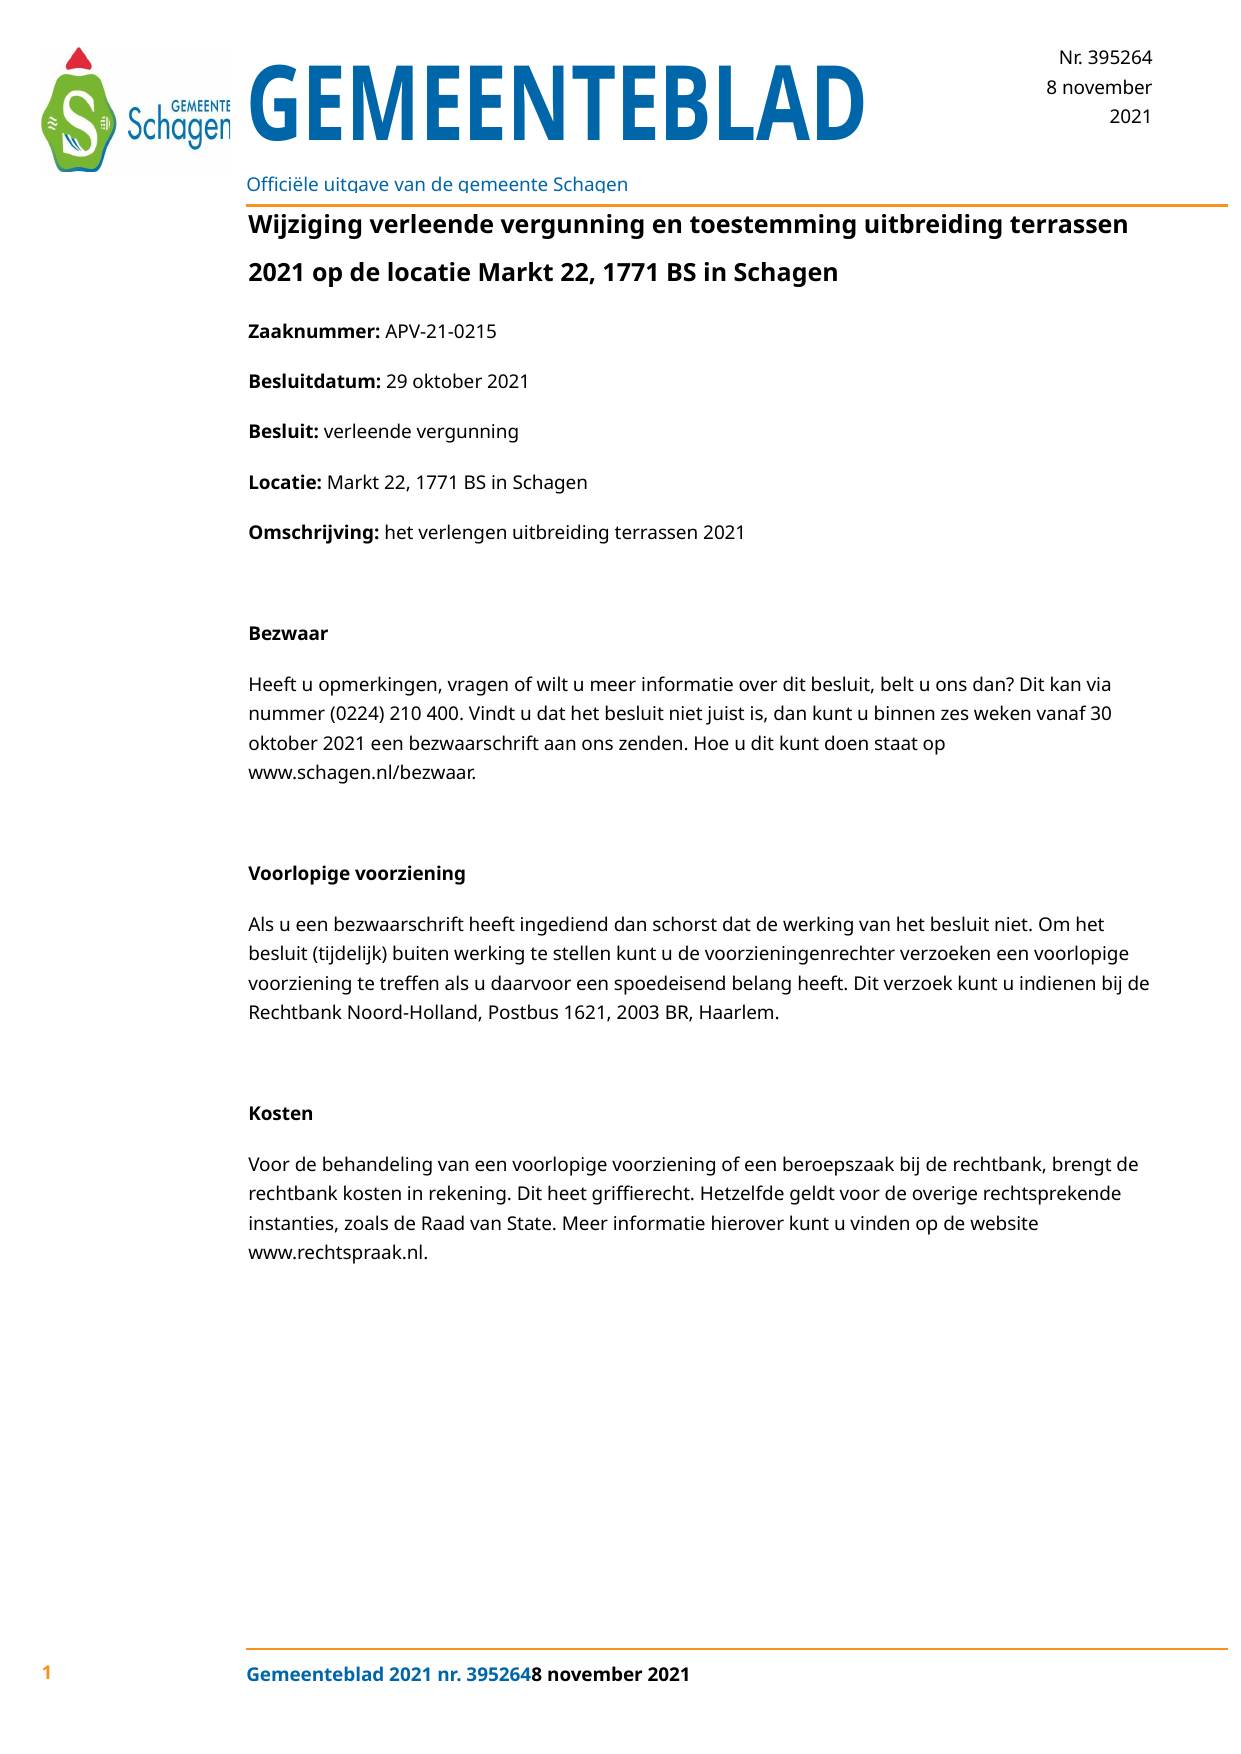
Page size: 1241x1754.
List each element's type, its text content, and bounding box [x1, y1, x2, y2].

text Voorlopige voorziening [248, 860, 1152, 886]
text Kosten [248, 1100, 1152, 1126]
text Besluitdatum: 29 oktober 2021 [248, 368, 1152, 394]
text Besluit: verleende vergunning [248, 419, 1152, 444]
picture [41, 47, 231, 172]
text Heeft u opmerkingen, vragen of wilt u meer informatie over dit besluit, belt u ons dan? Dit kan via nummer (0224) 210 400. Vindt u dat het besluit niet juist is, dan kunt u binnen zes weken vanaf 30 oktober 2021 een bezwaarschrift aan ons zenden. Hoe u dit kunt doen staat op www.schagen.nl/bezwaar. [248, 671, 1152, 785]
text Zaaknummer: APV-21-0215 [248, 318, 1152, 344]
text Omschrijving: het verlengen uitbreiding terrassen 2021 [248, 519, 1152, 545]
text Locatie: Markt 22, 1771 BS in Schagen [248, 469, 1152, 495]
text Voor de behandeling van een voorlopige voorziening of een beroepszaak bij de rechtbank, brengt de rechtbank kosten in rekening. Dit heet griffierecht. Hetzelfde geldt voor de overige rechtsprekende instanties, zoals de Raad van State. Meer informatie hierover kunt u vinden op de website www.rechtspraak.nl. [248, 1151, 1152, 1265]
text Bezwaar [248, 620, 1152, 646]
text Als u een bezwaarschrift heeft ingediend dan schorst dat de werking van het besluit niet. Om het besluit (tijdelijk) buiten werking te stellen kunt u de voorzieningenrechter verzoeken een voorlopige voorziening te treffen als u daarvoor een spoedeisend belang heeft. Dit verzoek kunt u indienen bij de Rechtbank Noord-Holland, Postbus 1621, 2003 BR, Haarlem. [248, 911, 1152, 1025]
text Wijziging verleende vergunning en toestemming uitbreiding terrassen 2021 op de locatie Markt 22, 1771 BS in Schagen [248, 207, 1152, 288]
